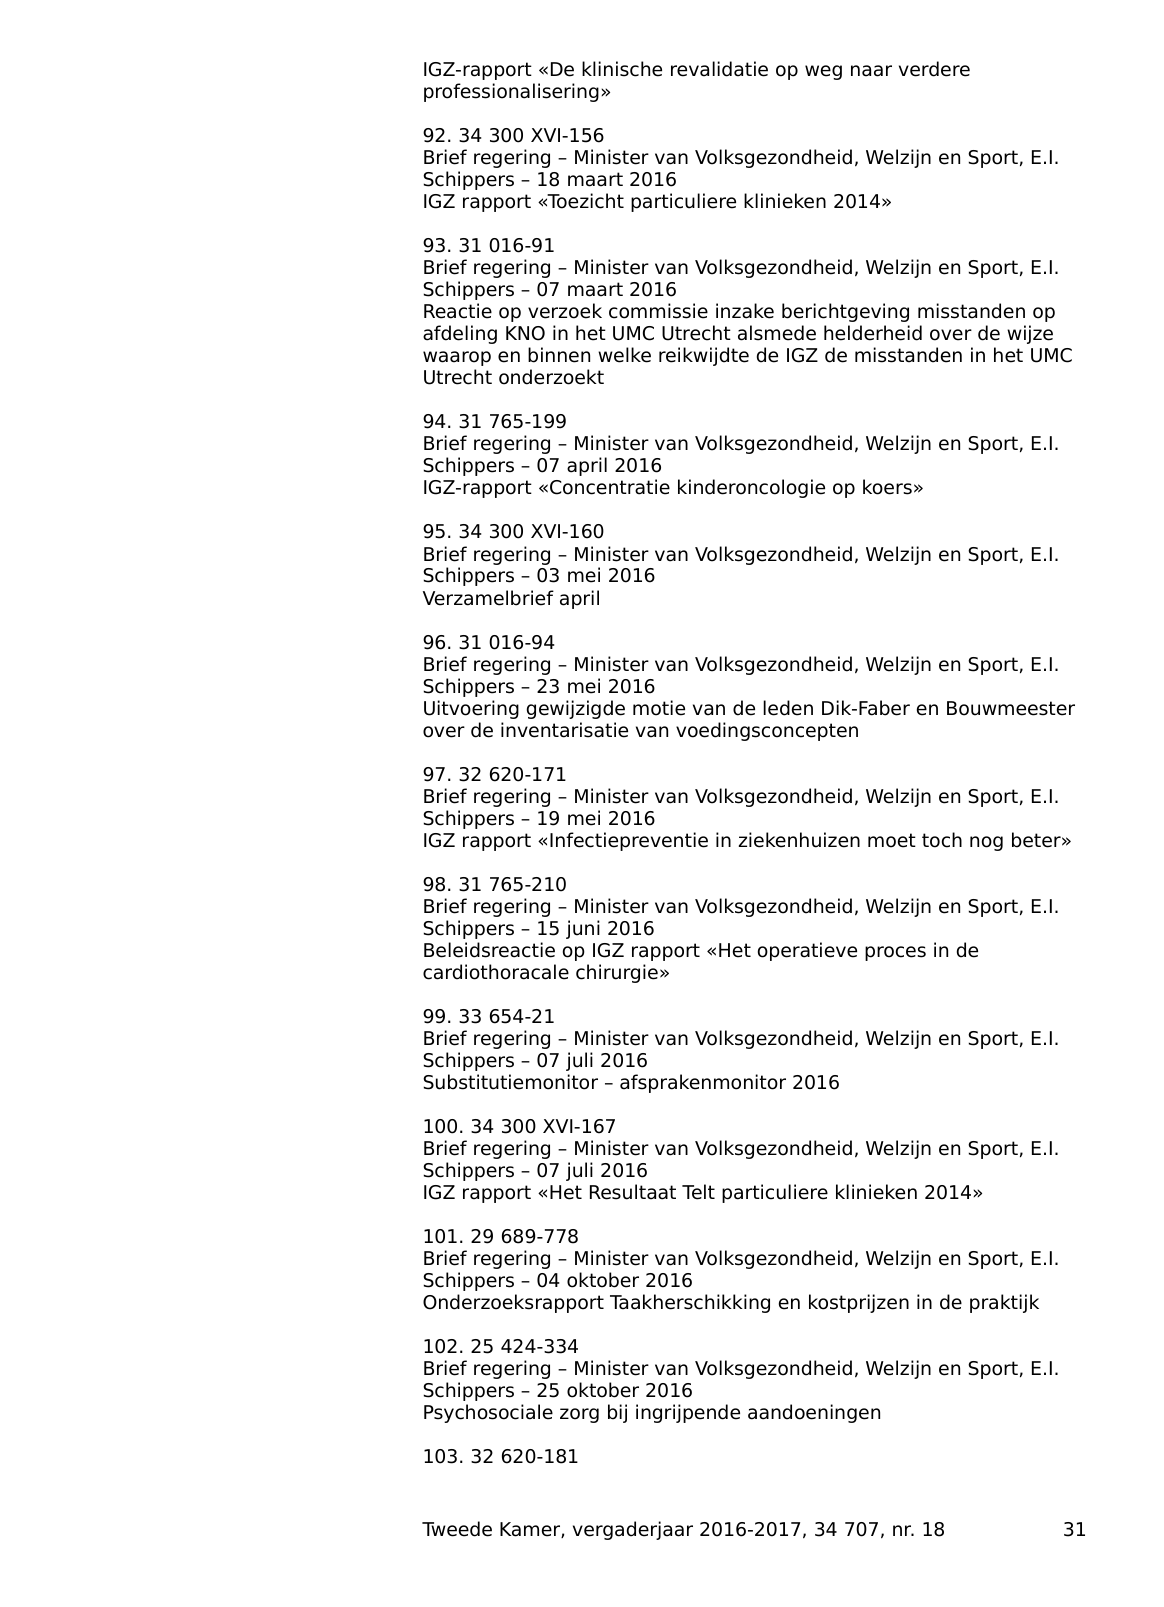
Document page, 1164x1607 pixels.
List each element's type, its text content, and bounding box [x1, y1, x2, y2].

text Brief regering – Minister van Volksgezondheid, Welzijn en Sport, E.I. Schippers – 19 mei 2016 [422, 786, 1087, 829]
text Onderzoeksrapport Taakherschikking en kostprijzen in de praktijk [422, 1292, 1087, 1314]
text 94. 31 765-199 [422, 411, 1087, 433]
text 98. 31 765-210 [422, 874, 1087, 896]
text 103. 32 620-181 [422, 1446, 1087, 1468]
text 101. 29 689-778 [422, 1226, 1087, 1248]
text IGZ rapport «Toezicht particuliere klinieken 2014» [422, 191, 1087, 213]
text Brief regering – Minister van Volksgezondheid, Welzijn en Sport, E.I. Schippers – 07 maart 2016 [422, 257, 1087, 301]
text Uitvoering gewijzigde motie van de leden Dik-Faber en Bouwmeester over de inventarisatie van voedingsconcepten [422, 697, 1087, 741]
text IGZ rapport «Het Resultaat Telt particuliere klinieken 2014» [422, 1182, 1087, 1204]
text Brief regering – Minister van Volksgezondheid, Welzijn en Sport, E.I. Schippers – 23 mei 2016 [422, 653, 1087, 697]
text Verzamelbrief april [422, 587, 1087, 609]
text 97. 32 620-171 [422, 764, 1087, 786]
text Brief regering – Minister van Volksgezondheid, Welzijn en Sport, E.I. Schippers – 15 juni 2016 [422, 896, 1087, 940]
text Brief regering – Minister van Volksgezondheid, Welzijn en Sport, E.I. Schippers – 07 juli 2016 [422, 1028, 1087, 1072]
text Reactie op verzoek commissie inzake berichtgeving misstanden op afdeling KNO in het UMC Utrecht alsmede helderheid over de wijze waarop en binnen welke reikwijdte de IGZ de misstanden in het UMC Utrecht onderzoekt [422, 301, 1087, 389]
text Beleidsreactie op IGZ rapport «Het operatieve proces in de cardiothoracale chirurgie» [422, 940, 1087, 984]
text Brief regering – Minister van Volksgezondheid, Welzijn en Sport, E.I. Schippers – 03 mei 2016 [422, 543, 1087, 587]
text Substitutiemonitor – afsprakenmonitor 2016 [422, 1072, 1087, 1094]
text Brief regering – Minister van Volksgezondheid, Welzijn en Sport, E.I. Schippers – 18 maart 2016 [422, 147, 1087, 191]
text Psychosociale zorg bij ingrijpende aandoeningen [422, 1402, 1087, 1424]
text 92. 34 300 XVI-156 [422, 125, 1087, 147]
text 99. 33 654-21 [422, 1006, 1087, 1028]
text Brief regering – Minister van Volksgezondheid, Welzijn en Sport, E.I. Schippers – 25 oktober 2016 [422, 1358, 1087, 1402]
text IGZ-rapport «De klinische revalidatie op weg naar verdere professionalisering» [422, 59, 1087, 103]
text IGZ-rapport «Concentratie kinderoncologie op koers» [422, 477, 1087, 499]
text Brief regering – Minister van Volksgezondheid, Welzijn en Sport, E.I. Schippers – 04 oktober 2016 [422, 1248, 1087, 1292]
text 100. 34 300 XVI-167 [422, 1116, 1087, 1138]
text 96. 31 016-94 [422, 632, 1087, 653]
text 95. 34 300 XVI-160 [422, 521, 1087, 543]
text Brief regering – Minister van Volksgezondheid, Welzijn en Sport, E.I. Schippers – 07 juli 2016 [422, 1138, 1087, 1182]
text Brief regering – Minister van Volksgezondheid, Welzijn en Sport, E.I. Schippers – 07 april 2016 [422, 433, 1087, 477]
text 93. 31 016-91 [422, 235, 1087, 257]
text IGZ rapport «Infectiepreventie in ziekenhuizen moet toch nog beter» [422, 829, 1087, 852]
text 102. 25 424-334 [422, 1336, 1087, 1358]
